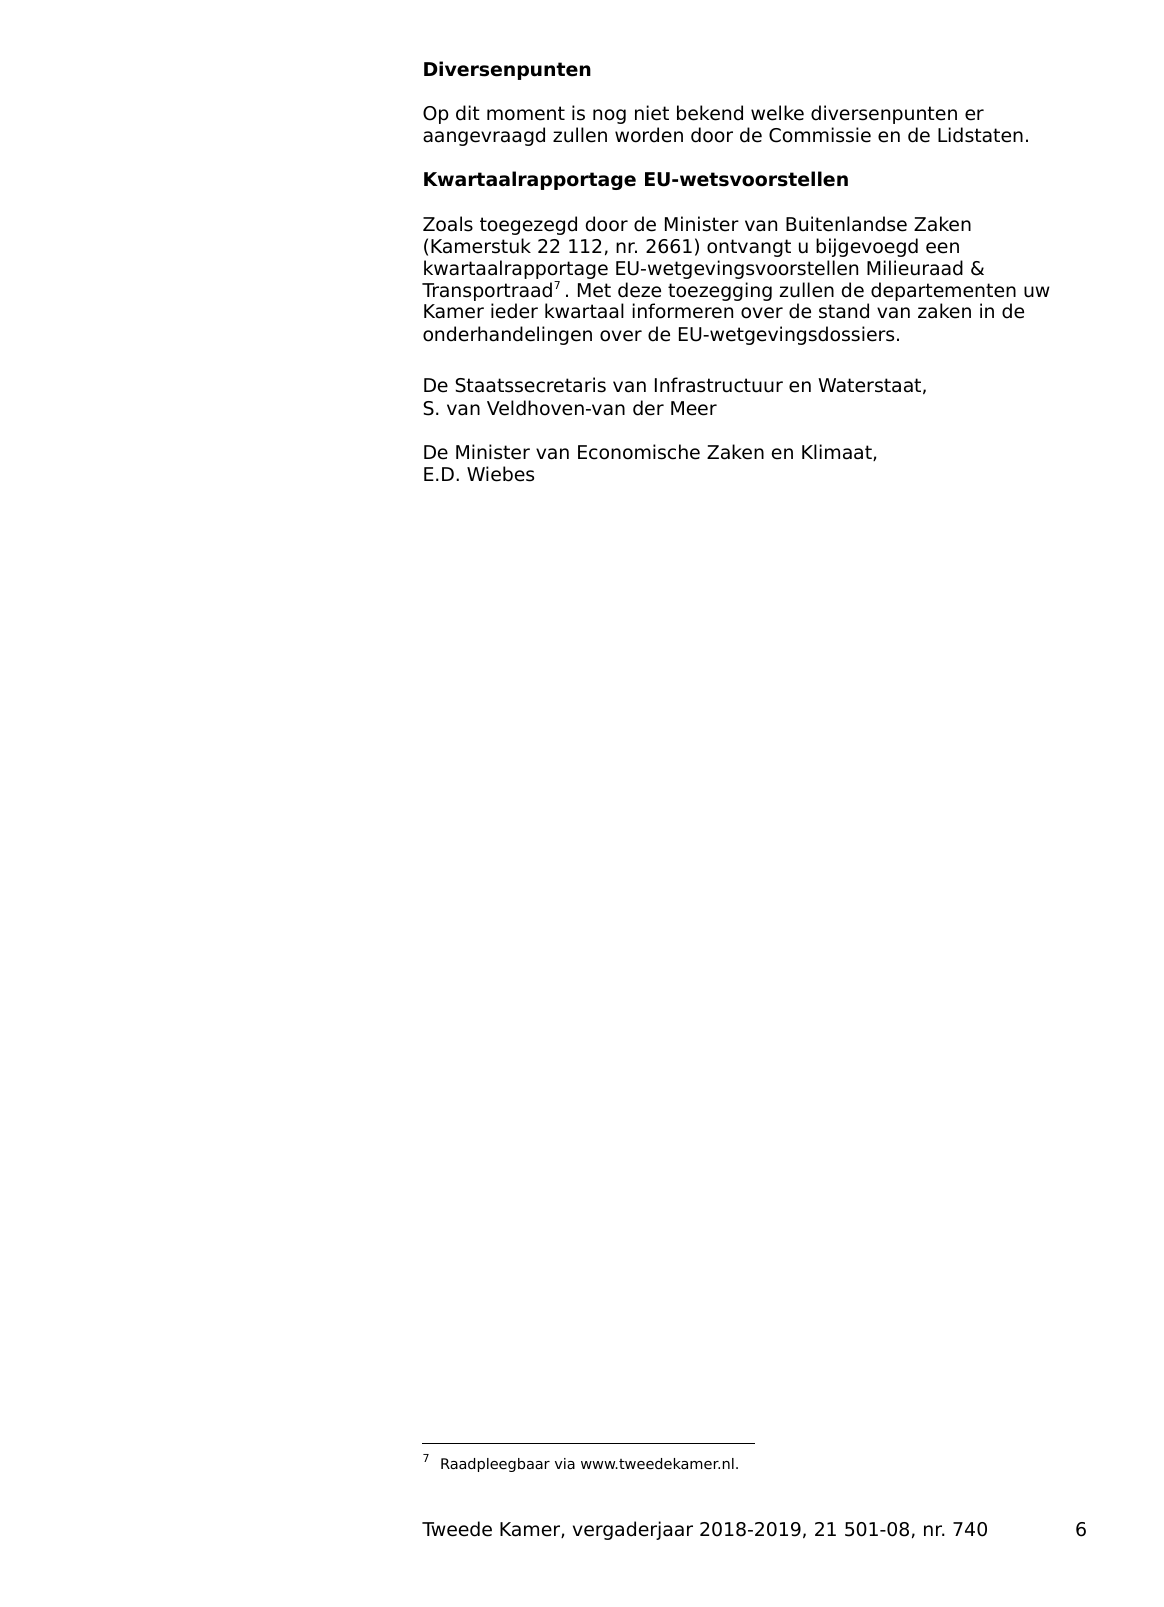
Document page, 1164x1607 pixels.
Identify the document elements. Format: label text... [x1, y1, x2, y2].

subtitle Kwartaalrapportage EU-wetsvoorstellen [422, 169, 1087, 191]
text Raadpleegbaar via www.tweedekamer.nl. [422, 1452, 1087, 1474]
text De Minister van Economische Zaken en Klimaat, E.D. Wiebes [422, 442, 1087, 486]
subtitle Diversenpunten [422, 59, 1087, 81]
text De Staatssecretaris van Infrastructuur en Waterstaat, S. van Veldhoven-van der Meer [422, 375, 1087, 419]
text Op dit moment is nog niet bekend welke diversenpunten er aangevraagd zullen worden door de Commissie en de Lidstaten. [422, 103, 1087, 147]
text Zoals toegezegd door de Minister van Buitenlandse Zaken (Kamerstuk 22 112, nr. 2661) ontvangt u bijgevoegd een kwartaalrapportage EU-wetgevingsvoorstellen Milieuraad & Transportraad. Met deze toezegging zullen de departementen uw Kamer ieder kwartaal informeren over de stand van zaken in de onderhandelingen over de EU-wetgevingsdossiers. [422, 213, 1087, 345]
